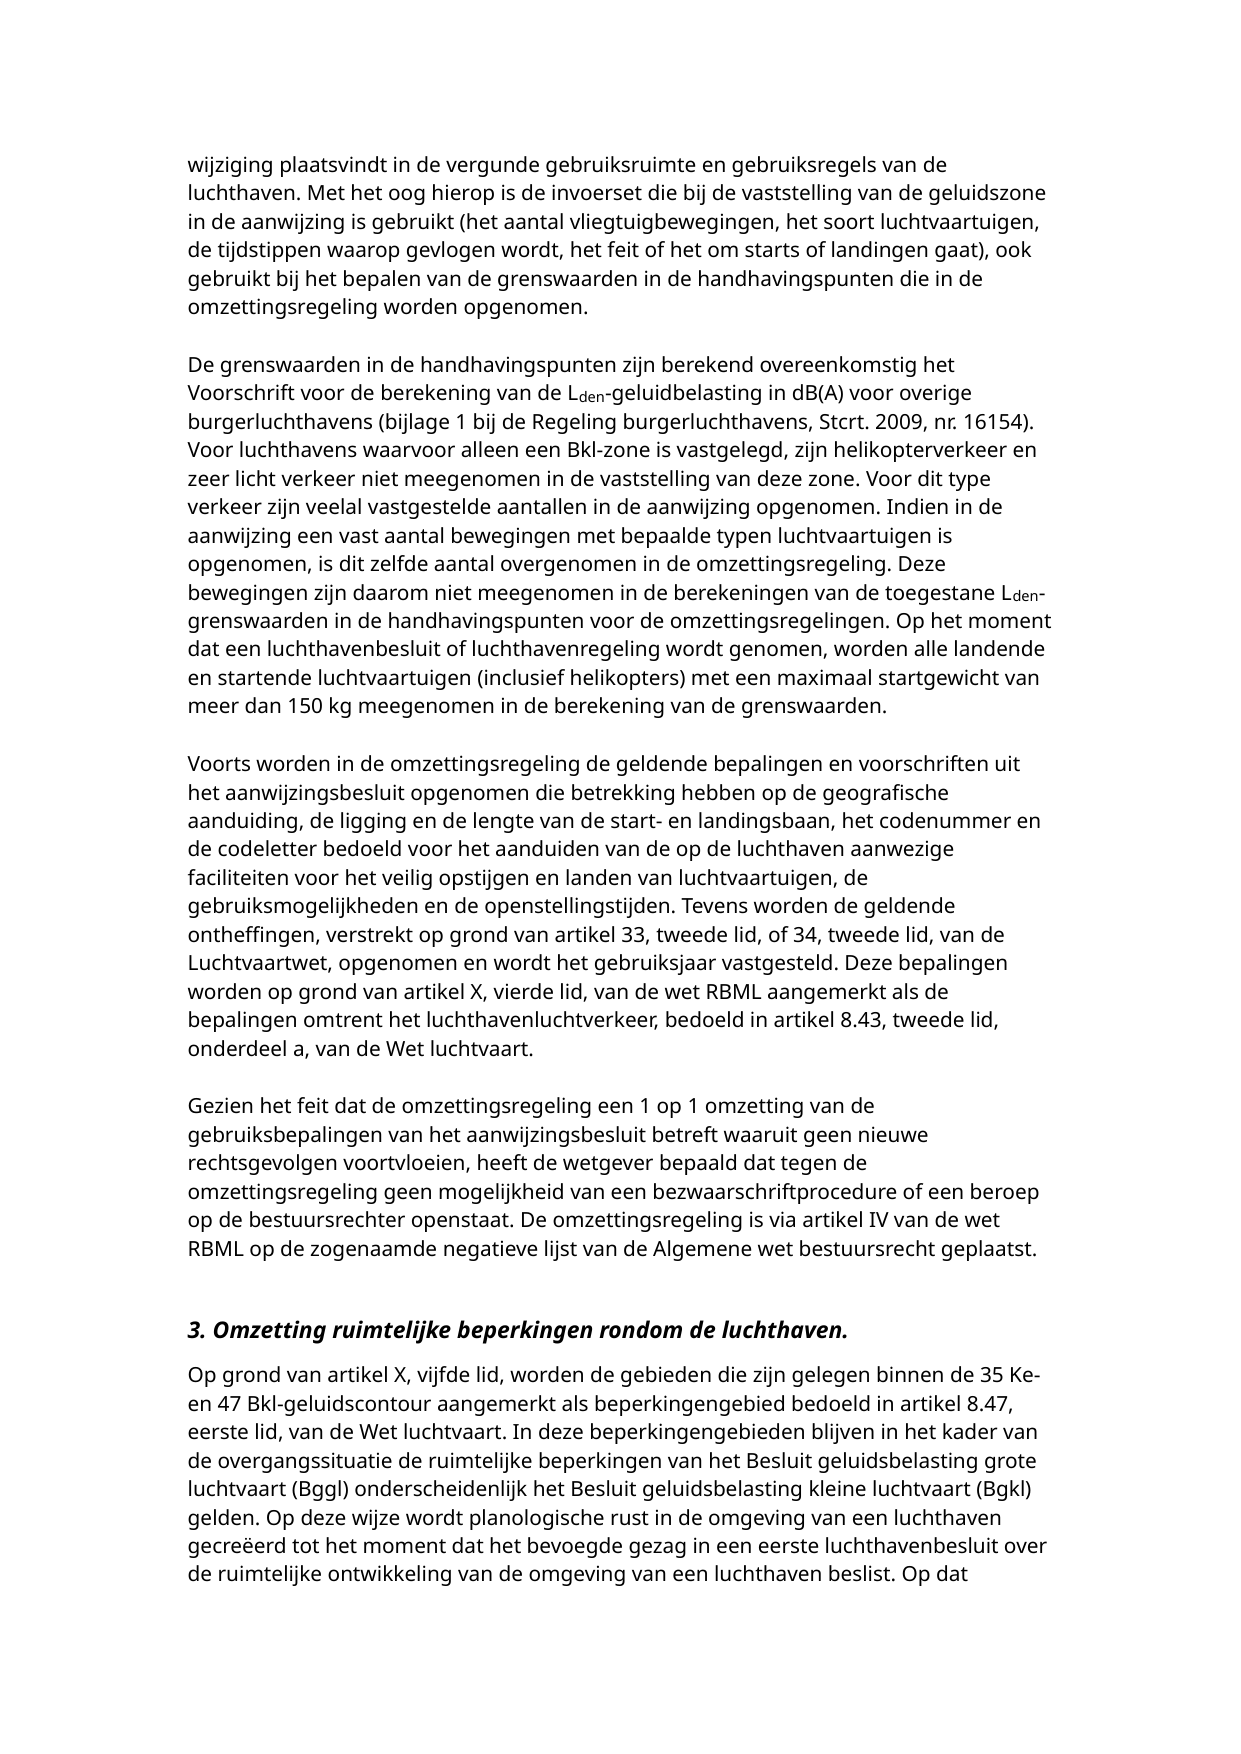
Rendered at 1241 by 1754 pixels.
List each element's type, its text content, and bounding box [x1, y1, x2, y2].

text Gezien het feit dat de omzettingsregeling een 1 op 1 omzetting van de gebruiksbepalingen van het aanwijzingsbesluit betreft waaruit geen nieuwe rechtsgevolgen voortvloeien, heeft de wetgever bepaald dat tegen de omzettingsregeling geen mogelijkheid van een bezwaarschriftprocedure of een beroep op de bestuursrechter openstaat. De omzettingsregeling is via artikel IV van de wet RBML op de zogenaamde negatieve lijst van de Algemene wet bestuursrecht geplaatst. [187, 1092, 1053, 1262]
text wijziging plaatsvindt in de vergunde gebruiksruimte en gebruiksregels van de luchthaven. Met het oog hierop is de invoerset die bij de vaststelling van de geluidszone in de aanwijzing is gebruikt (het aantal vliegtuigbewegingen, het soort luchtvaartuigen, de tijdstippen waarop gevlogen wordt, het feit of het om starts of landingen gaat), ook gebruikt bij het bepalen van de grenswaarden in de handhavingspunten die in de omzettingsregeling worden opgenomen. [187, 150, 1053, 321]
text De grenswaarden in de handhavingspunten zijn berekend overeenkomstig het Voorschrift voor de berekening van de Lden-geluidbelasting in dB(A) voor overige burgerluchthavens (bijlage 1 bij de Regeling burgerluchthavens, Stcrt. 2009, nr. 16154). Voor luchthavens waarvoor alleen een Bkl-zone is vastgelegd, zijn helikopterverkeer en zeer licht verkeer niet meegenomen in de vaststelling van deze zone. Voor dit type verkeer zijn veelal vastgestelde aantallen in de aanwijzing opgenomen. Indien in de aanwijzing een vast aantal bewegingen met bepaalde typen luchtvaartuigen is opgenomen, is dit zelfde aantal overgenomen in de omzettingsregeling. Deze bewegingen zijn daarom niet meegenomen in de berekeningen van de toegestane Lden-grenswaarden in de handhavingspunten voor de omzettingsregelingen. Op het moment dat een luchthavenbesluit of luchthavenregeling wordt genomen, worden alle landende en startende luchtvaartuigen (inclusief helikopters) met een maximaal startgewicht van meer dan 150 kg meegenomen in de berekening van de grenswaarden. [187, 350, 1053, 720]
text Voorts worden in de omzettingsregeling de geldende bepalingen en voorschriften uit het aanwijzingsbesluit opgenomen die betrekking hebben op de geografische aanduiding, de ligging en de lengte van de start- en landingsbaan, het codenummer en de codeletter bedoeld voor het aanduiden van de op de luchthaven aanwezige faciliteiten voor het veilig opstijgen en landen van luchtvaartuigen, de gebruiksmogelijkheden en de openstellingstijden. Tevens worden de geldende ontheffingen, verstrekt op grond van artikel 33, tweede lid, of 34, tweede lid, van de Luchtvaartwet, opgenomen en wordt het gebruiksjaar vastgesteld. Deze bepalingen worden op grond van artikel X, vierde lid, van de wet RBML aangemerkt als de bepalingen omtrent het luchthavenluchtverkeer, bedoeld in artikel 8.43, tweede lid, onderdeel a, van de Wet luchtvaart. [187, 749, 1053, 1062]
text Op grond van artikel X, vijfde lid, worden de gebieden die zijn gelegen binnen de 35 Ke- en 47 Bkl-geluidscontour aangemerkt als beperkingengebied bedoeld in artikel 8.47, eerste lid, van de Wet luchtvaart. In deze beperkingengebieden blijven in het kader van de overgangssituatie de ruimtelijke beperkingen van het Besluit geluidsbelasting grote luchtvaart (Bggl) onderscheidenlijk het Besluit geluidsbelasting kleine luchtvaart (Bgkl) gelden. Op deze wijze wordt planologische rust in de omgeving van een luchthaven gecreëerd tot het moment dat het bevoegde gezag in een eerste luchthavenbesluit over de ruimtelijke ontwikkeling van de omgeving van een luchthaven beslist. Op dat [187, 1360, 1053, 1588]
subtitle 3. Omzetting ruimtelijke beperkingen rondom de luchthaven. [187, 1314, 1053, 1345]
